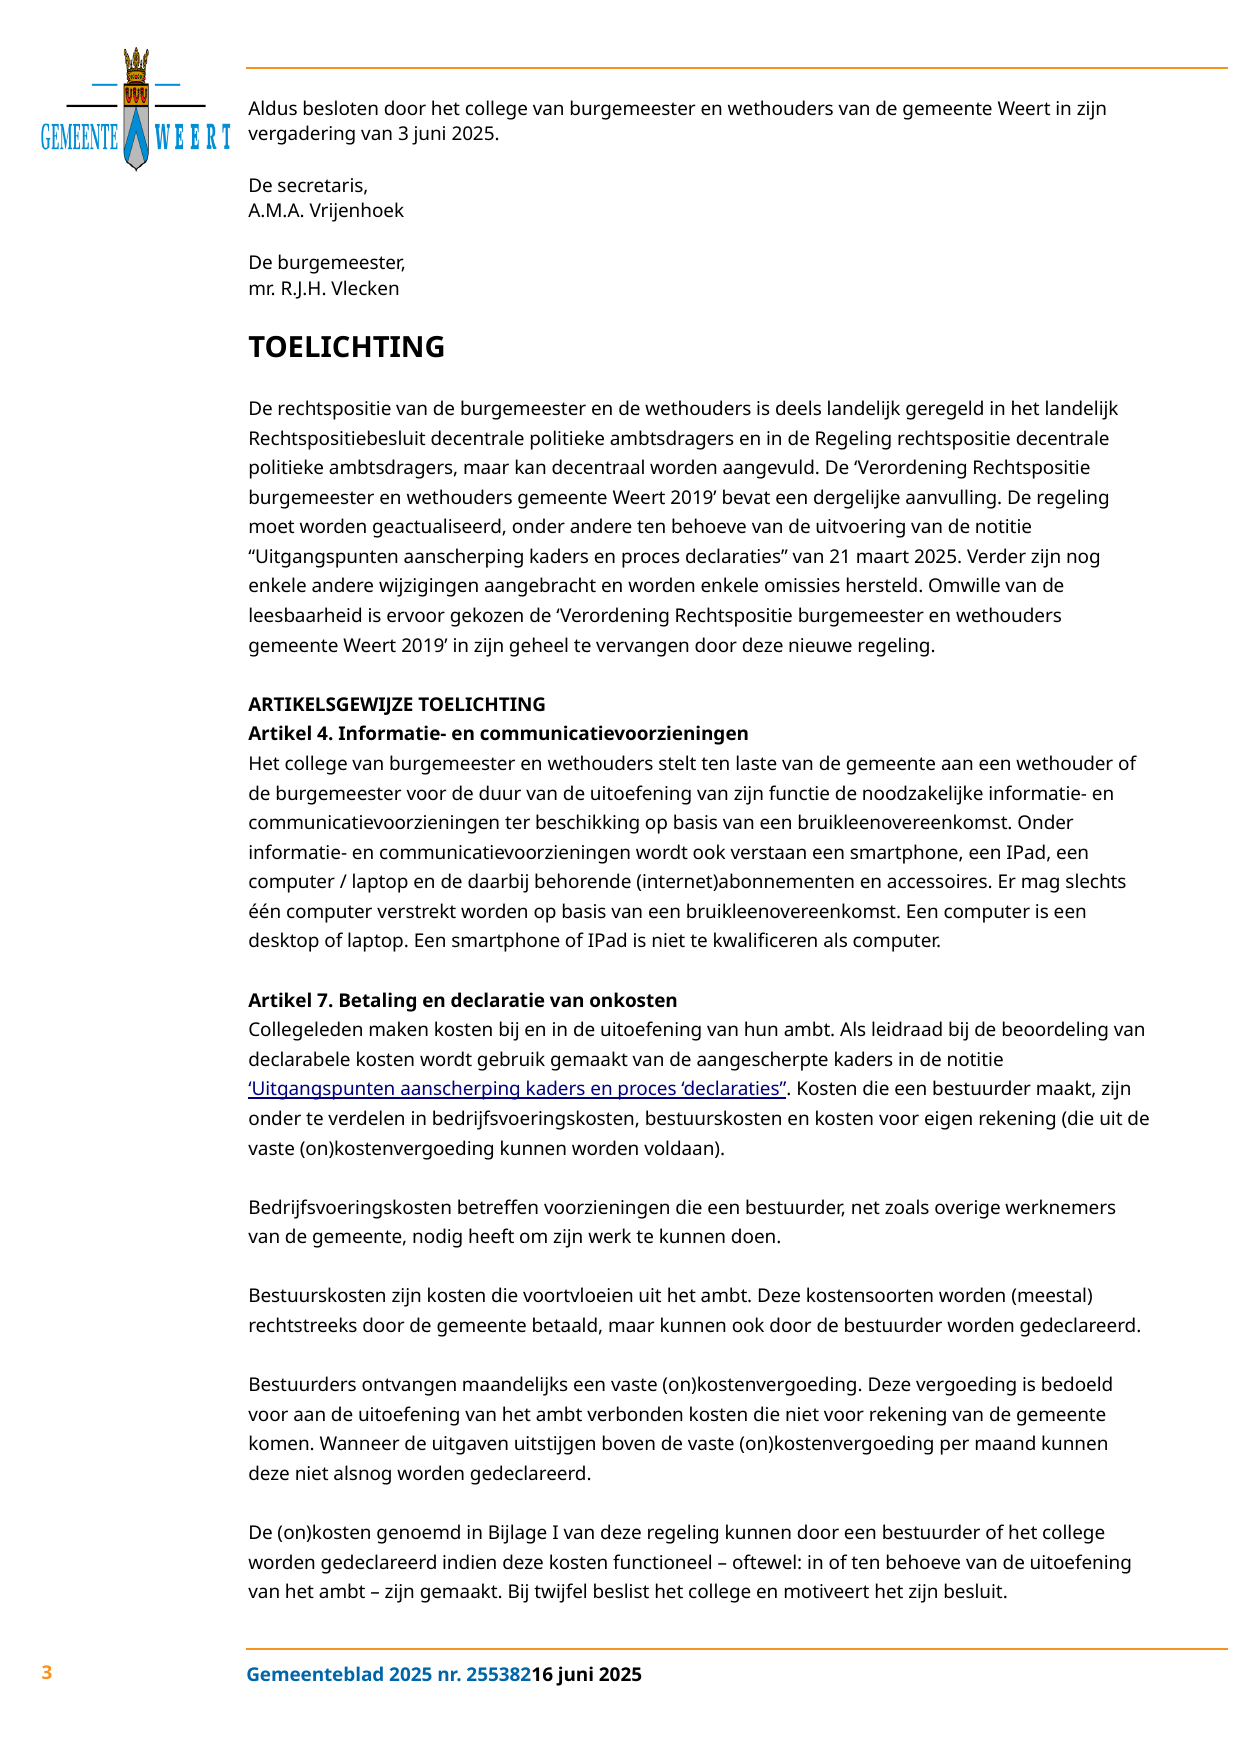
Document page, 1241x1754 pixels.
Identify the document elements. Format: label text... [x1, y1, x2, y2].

text De secretaris, [248, 172, 1152, 198]
text De (on)kosten genoemd in Bijlage I van deze regeling kunnen door een bestuurder of het college worden gedeclareerd indien deze kosten functioneel – oftewel: in of ten behoeve van de uitoefening van het ambt – zijn gemaakt. Bij twijfel beslist het college en motiveert het zijn besluit. [248, 1519, 1152, 1604]
text Collegeleden maken kosten bij en in de uitoefening van hun ambt. Als leidraad bij de beoordeling van declarabele kosten wordt gebruik gemaakt van de aangescherpte kaders in de notitie ‘Uitgangspunten aanscherping kaders en proces ‘declaraties’’. Kosten die een bestuurder maakt, zijn onder te verdelen in bedrijfsvoeringskosten, bestuurskosten en kosten voor eigen rekening (die uit de vaste (on)kostenvergoeding kunnen worden voldaan). [248, 1016, 1152, 1161]
text De rechtspositie van de burgemeester en de wethouders is deels landelijk geregeld in het landelijk Rechtspositiebesluit decentrale politieke ambtsdragers en in de Regeling rechtspositie decentrale politieke ambtsdragers, maar kan decentraal worden aangevuld. De ‘Verordening Rechtspositie burgemeester en wethouders gemeente Weert 2019’ bevat een dergelijke aanvulling. De regeling moet worden geactualiseerd, onder andere ten behoeve van de uitvoering van de notitie “Uitgangspunten aanscherping kaders en proces declaraties” van 21 maart 2025. Verder zijn nog enkele andere wijzigingen aangebracht en worden enkele omissies hersteld. Omwille van de leesbaarheid is ervoor gekozen de ‘Verordening Rechtspositie burgemeester en wethouders gemeente Weert 2019’ in zijn geheel te vervangen door deze nieuwe regeling. [248, 395, 1152, 658]
text De burgemeester, [248, 249, 1152, 275]
text Bestuurskosten zijn kosten die voortvloeien uit het ambt. Deze kostensoorten worden (meestal) rechtstreeks door de gemeente betaald, maar kunnen ook door de bestuurder worden gedeclareerd. [248, 1283, 1152, 1338]
text Bedrijfsvoeringskosten betreffen voorzieningen die een bestuurder, net zoals overige werknemers van de gemeente, nodig heeft om zijn werk te kunnen doen. [248, 1194, 1152, 1249]
picture [41, 47, 231, 172]
text mr. R.J.H. Vlecken [248, 275, 1152, 301]
text Artikel 7. Betaling en declaratie van onkosten [248, 987, 1152, 1013]
text A.M.A. Vrijenhoek [248, 198, 1152, 223]
text Artikel 4. Informatie- en communicatievoorzieningen [248, 721, 1152, 746]
text Bestuurders ontvangen maandelijks een vaste (on)kostenvergoeding. Deze vergoeding is bedoeld voor aan de uitoefening van het ambt verbonden kosten die niet voor rekening van de gemeente komen. Wanneer de uitgaven uitstijgen boven de vaste (on)kostenvergoeding per maand kunnen deze niet alsnog worden gedeclareerd. [248, 1371, 1152, 1486]
text Het college van burgemeester en wethouders stelt ten laste van de gemeente aan een wethouder of de burgemeester voor de duur van de uitoefening van zijn functie de noodzakelijke informatie- en communicatievoorzieningen ter beschikking op basis van een bruikleenovereenkomst. Onder informatie- en communicatievoorzieningen wordt ook verstaan een smartphone, een IPad, een computer / laptop en de daarbij behorende (internet)abonnementen en accessoires. Er mag slechts één computer verstrekt worden op basis van een bruikleenovereenkomst. Een computer is een desktop of laptop. Een smartphone of IPad is niet te kwalificeren als computer. [248, 750, 1152, 953]
text ARTIKELSGEWIJZE TOELICHTING [248, 691, 1152, 717]
text TOELICHTING [248, 326, 1152, 366]
text Aldus besloten door het college van burgemeester en wethouders van de gemeente Weert in zijn vergadering van 3 juni 2025. [248, 95, 1152, 146]
